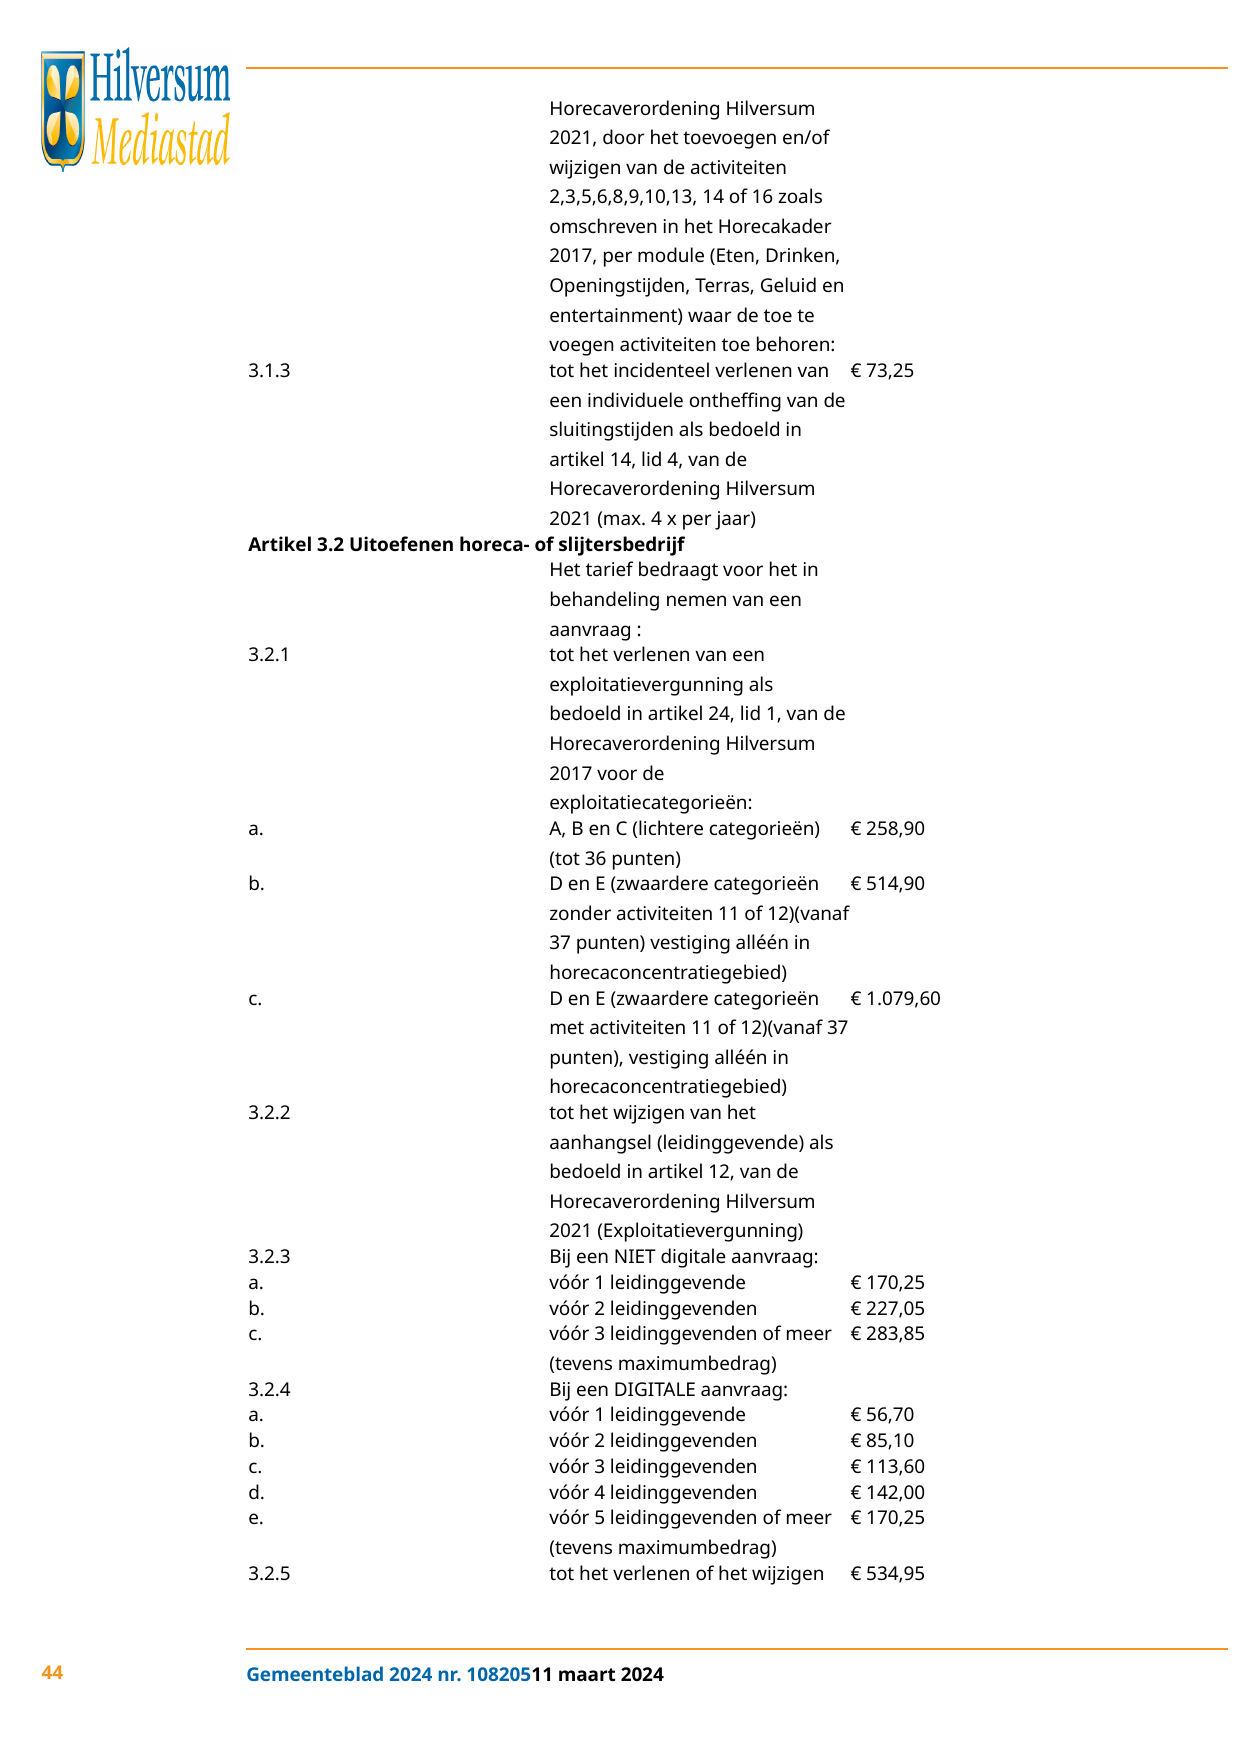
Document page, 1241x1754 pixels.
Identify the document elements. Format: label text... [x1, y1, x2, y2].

table_cell [850, 1244, 1152, 1269]
table_cell € 73,25 [850, 357, 1152, 531]
table_cell a. [248, 815, 549, 870]
table_cell 3.2.3 [248, 1244, 549, 1269]
table_cell a. [248, 1402, 549, 1427]
table_cell b. [248, 1428, 549, 1453]
table_cell Bij een NIET digitale aanvraag: [549, 1244, 850, 1269]
table_cell [850, 641, 1152, 815]
table_cell 3.2.2 [248, 1099, 549, 1243]
table_cell tot het wijzigen van het aanhangsel (leidinggevende) als bedoeld in artikel 12, van de Horecaverordening Hilversum 2021 (Exploitatievergunning) [549, 1099, 850, 1243]
table_cell € 142,00 [850, 1479, 1152, 1504]
table_cell tot het verlenen van een exploitatievergunning als bedoeld in artikel 24, lid 1, van de Horecaverordening Hilversum 2017 voor de exploitatiecategorieën: [549, 641, 850, 815]
table_cell € 85,10 [850, 1428, 1152, 1453]
table_cell 3.2.4 [248, 1376, 549, 1402]
table_cell € 514,90 [850, 870, 1152, 985]
table_cell a. [248, 1269, 549, 1295]
table_cell [850, 95, 1152, 357]
table_cell vóór 3 leidinggevenden of meer (tevens maximumbedrag) [549, 1321, 850, 1376]
table_cell [850, 1376, 1152, 1402]
table_cell 3.1.3 [248, 357, 549, 531]
table_cell [248, 95, 549, 357]
table_cell 3.2.5 [248, 1560, 549, 1586]
table_cell € 1.079,60 [850, 985, 1152, 1099]
table_cell tot het verlenen of het wijzigen [549, 1560, 850, 1586]
table_cell vóór 1 leidinggevende [549, 1269, 850, 1295]
table_cell vóór 3 leidinggevenden [549, 1453, 850, 1479]
table_cell c. [248, 1321, 549, 1376]
table_cell Horecaverordening Hilversum 2021, door het toevoegen en/of wijzigen van de activiteiten 2,3,5,6,8,9,10,13, 14 of 16 zoals omschreven in het Horecakader 2017, per module (Eten, Drinken, Openingstijden, Terras, Geluid en entertainment) waar de toe te voegen activiteiten toe behoren: [549, 95, 850, 357]
table_cell Het tarief bedraagt voor het in behandeling nemen van een aanvraag : [549, 557, 850, 641]
table_cell D en E (zwaardere categorieën zonder activiteiten 11 of 12)(vanaf 37 punten) vestiging alléén in horecaconcentratiegebied) [549, 870, 850, 985]
table_cell Bij een DIGITALE aanvraag: [549, 1376, 850, 1402]
table_cell [850, 1099, 1152, 1243]
table_cell vóór 4 leidinggevenden [549, 1479, 850, 1504]
table_cell D en E (zwaardere categorieën met activiteiten 11 of 12)(vanaf 37 punten), vestiging alléén in horecaconcentratiegebied) [549, 985, 850, 1099]
table_cell b. [248, 1295, 549, 1321]
table_cell e. [248, 1505, 549, 1560]
table_cell [850, 557, 1152, 641]
table_cell € 170,25 [850, 1269, 1152, 1295]
table_cell vóór 2 leidinggevenden [549, 1295, 850, 1321]
table_cell € 56,70 [850, 1402, 1152, 1427]
table_cell tot het incidenteel verlenen van een individuele ontheffing van de sluitingstijden als bedoeld in artikel 14, lid 4, van de Horecaverordening Hilversum 2021 (max. 4 x per jaar) [549, 357, 850, 531]
table_cell 3.2.1 [248, 641, 549, 815]
table_cell € 113,60 [850, 1453, 1152, 1479]
table_cell b. [248, 870, 549, 985]
table_cell € 283,85 [850, 1321, 1152, 1376]
table_cell vóór 1 leidinggevende [549, 1402, 850, 1427]
table_cell A, B en C (lichtere categorieën)(tot 36 punten) [549, 815, 850, 870]
table_cell c. [248, 985, 549, 1099]
table_cell vóór 5 leidinggevenden of meer (tevens maximumbedrag) [549, 1505, 850, 1560]
table_cell € 534,95 [850, 1560, 1152, 1586]
table_cell d. [248, 1479, 549, 1504]
table_cell € 170,25 [850, 1505, 1152, 1560]
table_cell € 258,90 [850, 815, 1152, 870]
table_cell € 227,05 [850, 1295, 1152, 1321]
table_cell Artikel 3.2 Uitoefenen horeca- of slijtersbedrijf [248, 531, 1152, 557]
table_cell [248, 557, 549, 641]
picture [41, 47, 231, 172]
table_cell c. [248, 1453, 549, 1479]
table_cell vóór 2 leidinggevenden [549, 1428, 850, 1453]
